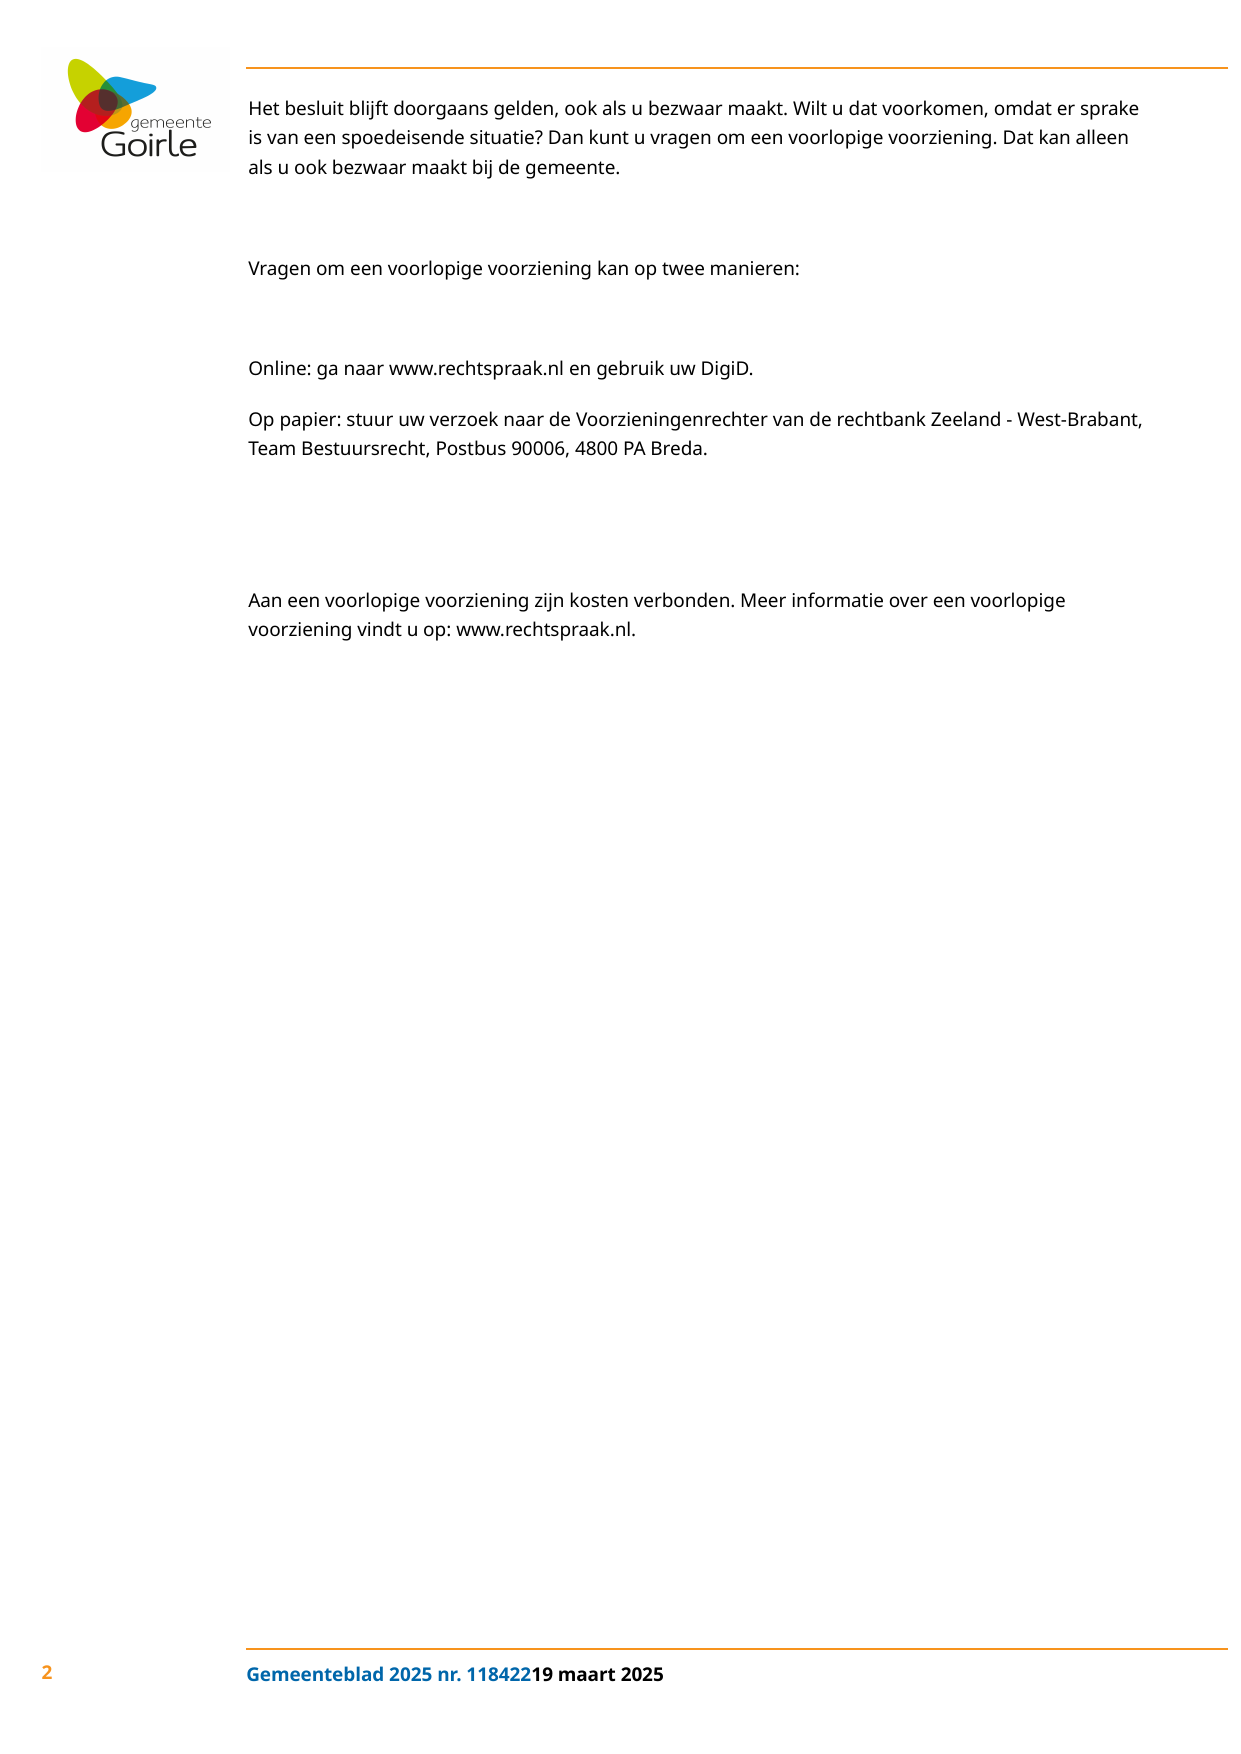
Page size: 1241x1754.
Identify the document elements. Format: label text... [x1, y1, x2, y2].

text Het besluit blijft doorgaans gelden, ook als u bezwaar maakt. Wilt u dat voorkomen, omdat er sprake is van een spoedeisende situatie? Dan kunt u vragen om een voorlopige voorziening. Dat kan alleen als u ook bezwaar maakt bij de gemeente. [248, 95, 1152, 180]
text Online: ga naar www.rechtspraak.nl en gebruik uw DigiD. [248, 356, 1152, 381]
text Op papier: stuur uw verzoek naar de Voorzieningenrechter van de rechtbank Zeeland - West-Brabant, Team Bestuursrecht, Postbus 90006, 4800 PA Breda. [248, 406, 1152, 461]
picture [41, 47, 231, 172]
text Vragen om een voorlopige voorziening kan op twee manieren: [248, 255, 1152, 281]
text Aan een voorlopige voorziening zijn kosten verbonden. Meer informatie over een voorlopige voorziening vindt u op: www.rechtspraak.nl. [248, 587, 1152, 642]
